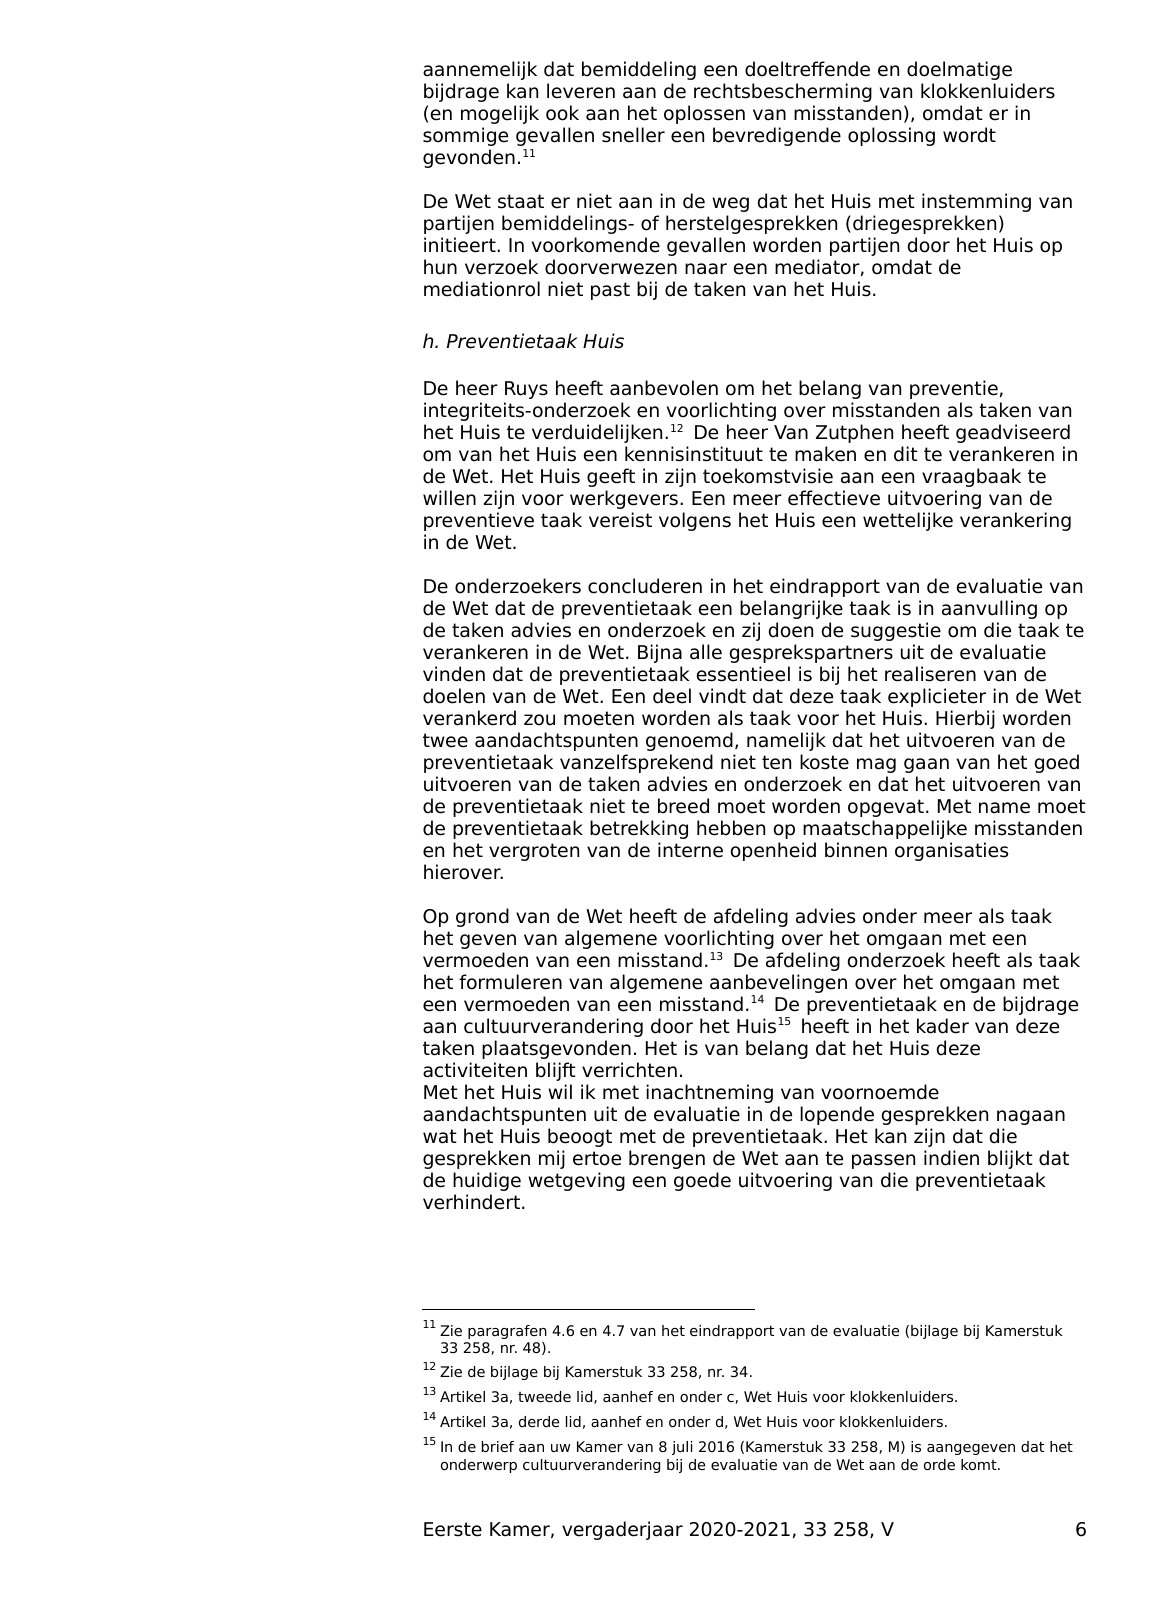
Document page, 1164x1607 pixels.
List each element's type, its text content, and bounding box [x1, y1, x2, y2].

text Met het Huis wil ik met inachtneming van voornoemde aandachtspunten uit de evaluatie in de lopende gesprekken nagaan wat het Huis beoogt met de preventietaak. Het kan zijn dat die gesprekken mij ertoe brengen de Wet aan te passen indien blijkt dat de huidige wetgeving een goede uitvoering van die preventietaak verhindert. [422, 1082, 1087, 1214]
text Op grond van de Wet heeft de afdeling advies onder meer als taak het geven van algemene voorlichting over het omgaan met een vermoeden van een misstand. De afdeling onderzoek heeft als taak het formuleren van algemene aanbevelingen over het omgaan met een vermoeden van een misstand. De preventietaak en de bijdrage aan cultuurverandering door het Huis heeft in het kader van deze taken plaatsgevonden. Het is van belang dat het Huis deze activiteiten blijft verrichten. [422, 906, 1087, 1082]
text De heer Ruys heeft aanbevolen om het belang van preventie, integriteits-onderzoek en voorlichting over misstanden als taken van het Huis te verduidelijken. De heer Van Zutphen heeft geadviseerd om van het Huis een kennisinstituut te maken en dit te verankeren in de Wet. Het Huis geeft in zijn toekomstvisie aan een vraagbaak te willen zijn voor werkgevers. Een meer effectieve uitvoering van de preventieve taak vereist volgens het Huis een wettelijke verankering in de Wet. [422, 378, 1087, 554]
text Artikel 3a, derde lid, aanhef en onder d, Wet Huis voor klokkenluiders. [422, 1410, 1087, 1432]
subtitle h. Preventietaak Huis [422, 331, 1087, 353]
text Zie paragrafen 4.6 en 4.7 van het eindrapport van de evaluatie (bijlage bij Kamerstuk 33 258, nr. 48). [422, 1318, 1087, 1357]
text In de brief aan uw Kamer van 8 juli 2016 (Kamerstuk 33 258, M) is aangegeven dat het onderwerp cultuurverandering bij de evaluatie van de Wet aan de orde komt. [422, 1435, 1087, 1474]
text Artikel 3a, tweede lid, aanhef en onder c, Wet Huis voor klokkenluiders. [422, 1385, 1087, 1407]
text De onderzoekers concluderen in het eindrapport van de evaluatie van de Wet dat de preventietaak een belangrijke taak is in aanvulling op de taken advies en onderzoek en zij doen de suggestie om die taak te verankeren in de Wet. Bijna alle gesprekspartners uit de evaluatie vinden dat de preventietaak essentieel is bij het realiseren van de doelen van de Wet. Een deel vindt dat deze taak explicieter in de Wet verankerd zou moeten worden als taak voor het Huis. Hierbij worden twee aandachtspunten genoemd, namelijk dat het uitvoeren van de preventietaak vanzelfsprekend niet ten koste mag gaan van het goed uitvoeren van de taken advies en onderzoek en dat het uitvoeren van de preventietaak niet te breed moet worden opgevat. Met name moet de preventietaak betrekking hebben op maatschappelijke misstanden en het vergroten van de interne openheid binnen organisaties hierover. [422, 576, 1087, 884]
text aannemelijk dat bemiddeling een doeltreffende en doelmatige bijdrage kan leveren aan de rechtsbescherming van klokkenluiders (en mogelijk ook aan het oplossen van misstanden), omdat er in sommige gevallen sneller een bevredigende oplossing wordt gevonden. [422, 59, 1087, 169]
text Zie de bijlage bij Kamerstuk 33 258, nr. 34. [422, 1360, 1087, 1382]
text De Wet staat er niet aan in de weg dat het Huis met instemming van partijen bemiddelings- of herstelgesprekken (driegesprekken) initieert. In voorkomende gevallen worden partijen door het Huis op hun verzoek doorverwezen naar een mediator, omdat de mediationrol niet past bij de taken van het Huis. [422, 191, 1087, 301]
